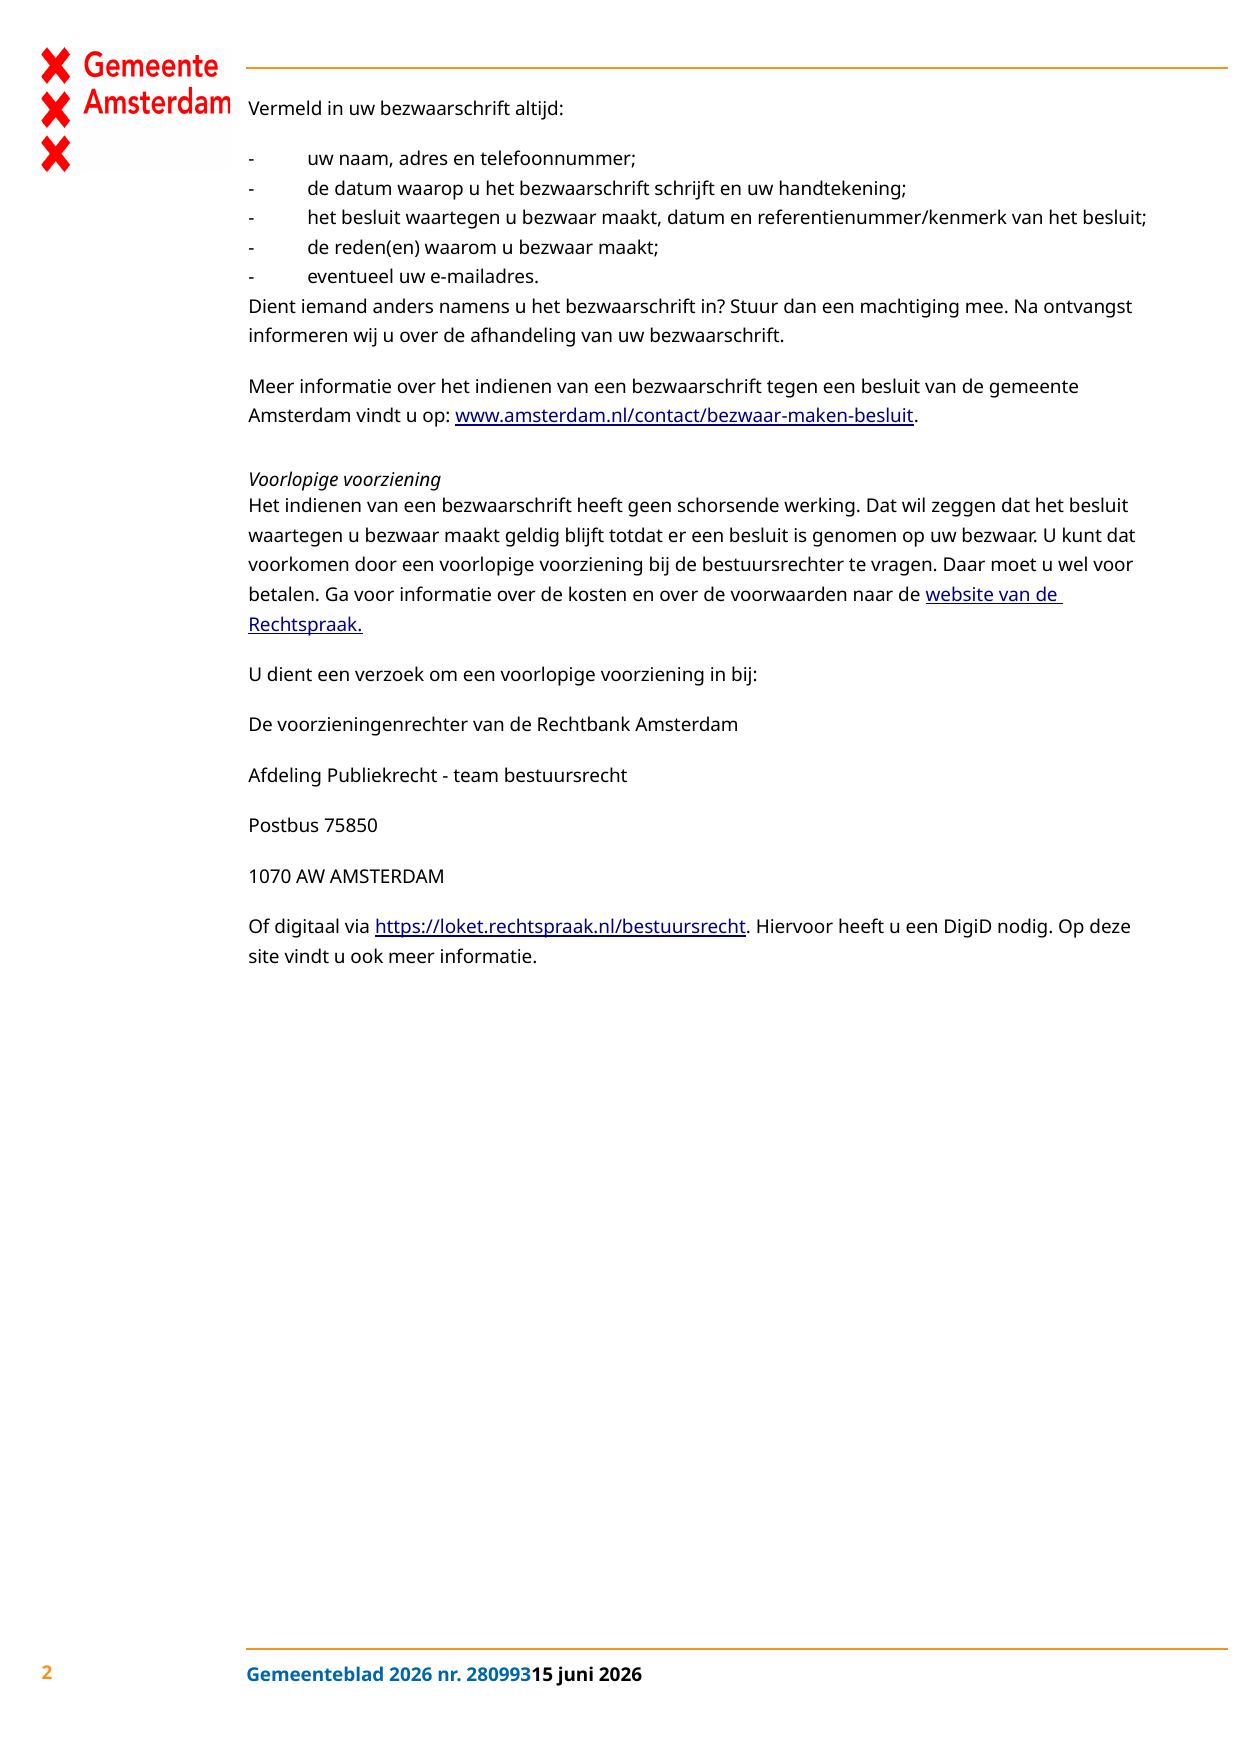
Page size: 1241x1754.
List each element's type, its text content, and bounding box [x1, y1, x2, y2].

text Afdeling Publiekrecht - team bestuursrecht [248, 762, 1152, 788]
list de reden(en) waarom u bezwaar maakt; [248, 234, 1152, 260]
list uw naam, adres en telefoonnummer; [248, 145, 1152, 171]
picture [41, 47, 231, 172]
text De voorzieningenrechter van de Rechtbank Amsterdam [248, 712, 1152, 737]
text Dient iemand anders namens u het bezwaarschrift in? Stuur dan een machtiging mee. Na ontvangst informeren wij u over de afhandeling van uw bezwaarschrift. [248, 293, 1152, 348]
text Het indienen van een bezwaarschrift heeft geen schorsende werking. Dat wil zeggen dat het besluit waartegen u bezwaar maakt geldig blijft totdat er een besluit is genomen op uw bezwaar. U kunt dat voorkomen door een voorlopige voorziening bij de bestuursrechter te vragen. Daar moet u wel voor betalen. Ga voor informatie over de kosten en over de voorwaarden naar de website van de Rechtspraak. [248, 492, 1152, 636]
text Vermeld in uw bezwaarschrift altijd: [248, 95, 1152, 121]
text U dient een verzoek om een voorlopige voorziening in bij: [248, 661, 1152, 687]
list de datum waarop u het bezwaarschrift schrijft en uw handtekening; [248, 175, 1152, 201]
text 1070 AW AMSTERDAM [248, 863, 1152, 888]
text Postbus 75850 [248, 812, 1152, 838]
text Voorlopige voorziening [248, 467, 1152, 492]
text Meer informatie over het indienen van een bezwaarschrift tegen een besluit van de gemeente Amsterdam vindt u op: www.amsterdam.nl/contact/bezwaar-maken-besluit. [248, 373, 1152, 428]
list het besluit waartegen u bezwaar maakt, datum en referentienummer/kenmerk van het besluit; [248, 204, 1152, 230]
list eventueel uw e-mailadres. [248, 263, 1152, 289]
text Of digitaal via https://loket.rechtspraak.nl/bestuursrecht. Hiervoor heeft u een DigiD nodig. Op deze site vindt u ook meer informatie. [248, 913, 1152, 968]
